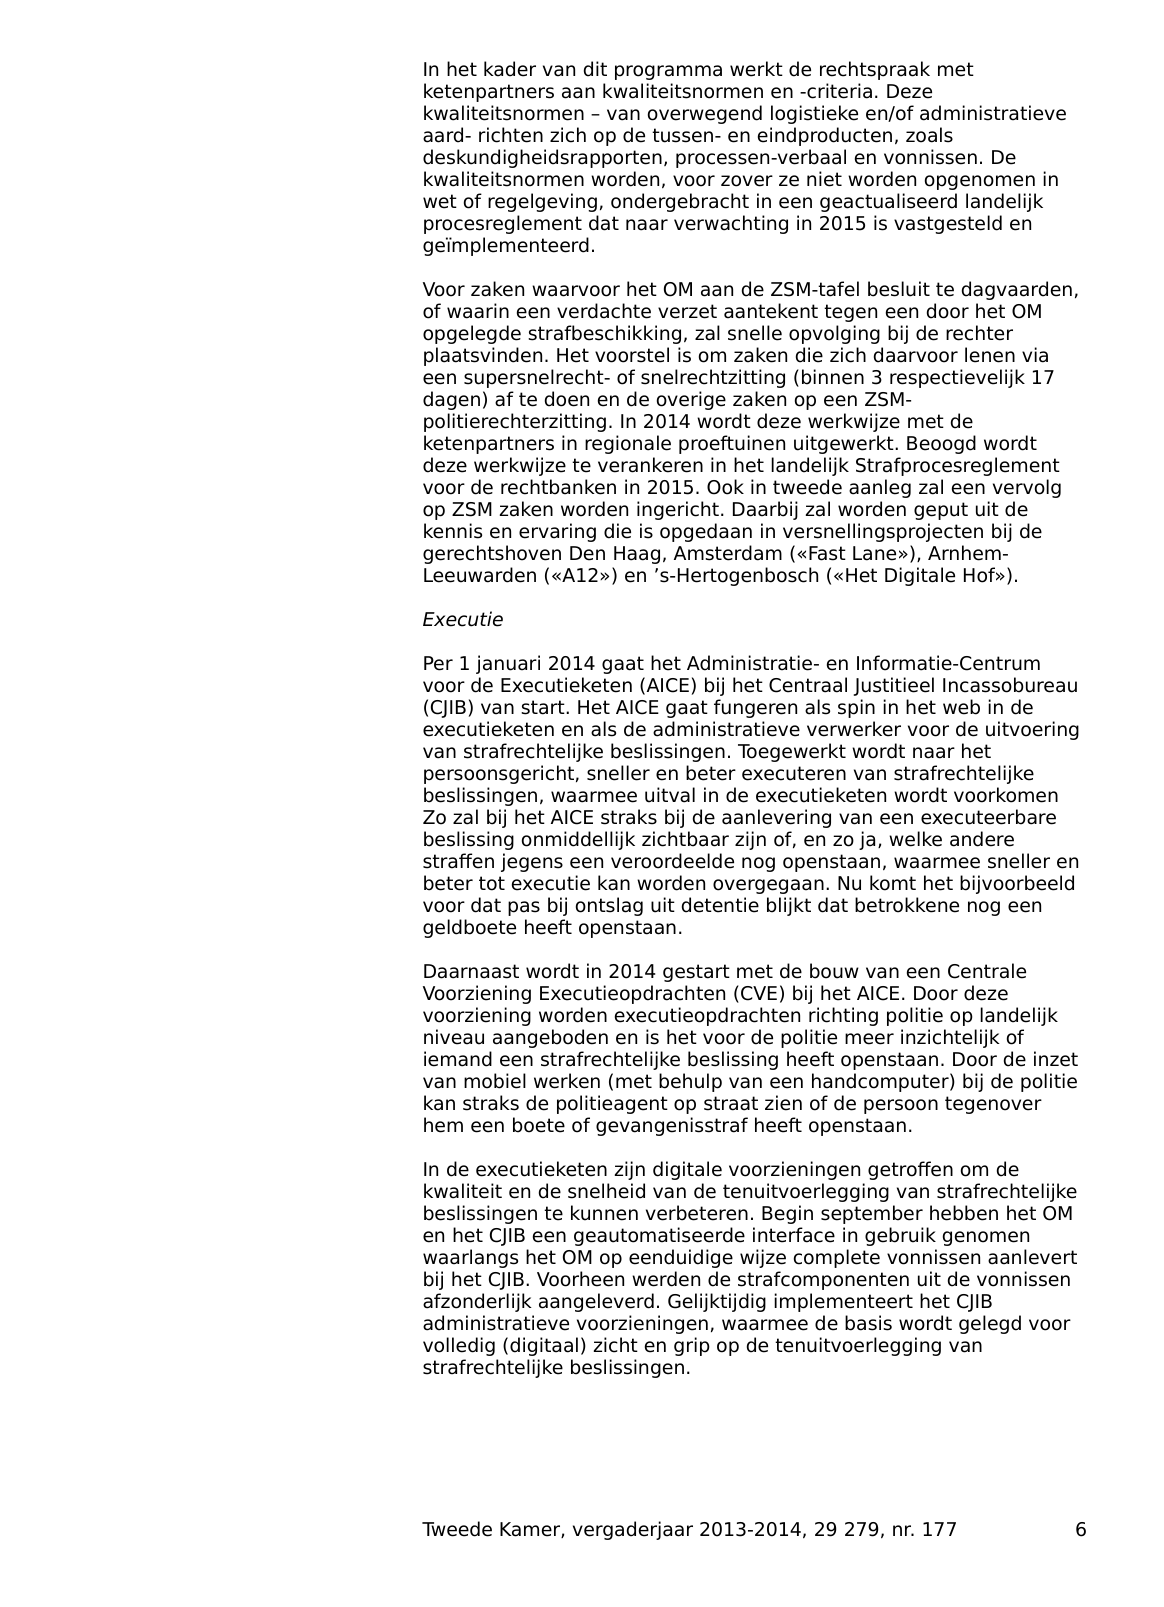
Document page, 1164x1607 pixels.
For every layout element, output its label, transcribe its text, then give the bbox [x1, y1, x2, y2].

text In de executieketen zijn digitale voorzieningen getroffen om de kwaliteit en de snelheid van de tenuitvoerlegging van strafrechtelijke beslissingen te kunnen verbeteren. Begin september hebben het OM en het CJIB een geautomatiseerde interface in gebruik genomen waarlangs het OM op eenduidige wijze complete vonnissen aanlevert bij het CJIB. Voorheen werden de strafcomponenten uit de vonnissen afzonderlijk aangeleverd. Gelijktijdig implementeert het CJIB administratieve voorzieningen, waarmee de basis wordt gelegd voor volledig (digitaal) zicht en grip op de tenuitvoerlegging van strafrechtelijke beslissingen. [422, 1159, 1087, 1379]
text Voor zaken waarvoor het OM aan de ZSM-tafel besluit te dagvaarden, of waarin een verdachte verzet aantekent tegen een door het OM opgelegde strafbeschikking, zal snelle opvolging bij de rechter plaatsvinden. Het voorstel is om zaken die zich daarvoor lenen via een supersnelrecht- of snelrechtzitting (binnen 3 respectievelijk 17 dagen) af te doen en de overige zaken op een ZSM-politierechterzitting. In 2014 wordt deze werkwijze met de ketenpartners in regionale proeftuinen uitgewerkt. Beoogd wordt deze werkwijze te verankeren in het landelijk Strafprocesreglement voor de rechtbanken in 2015. Ook in tweede aanleg zal een vervolg op ZSM zaken worden ingericht. Daarbij zal worden geput uit de kennis en ervaring die is opgedaan in versnellingsprojecten bij de gerechtshoven Den Haag, Amsterdam («Fast Lane»), Arnhem-Leeuwarden («A12») en ’s-Hertogenbosch («Het Digitale Hof»). [422, 279, 1087, 587]
text Per 1 januari 2014 gaat het Administratie- en Informatie-Centrum voor de Executieketen (AICE) bij het Centraal Justitieel Incassobureau (CJIB) van start. Het AICE gaat fungeren als spin in het web in de executieketen en als de administratieve verwerker voor de uitvoering van strafrechtelijke beslissingen. Toegewerkt wordt naar het persoonsgericht, sneller en beter executeren van strafrechtelijke beslissingen, waarmee uitval in de executieketen wordt voorkomen Zo zal bij het AICE straks bij de aanlevering van een executeerbare beslissing onmiddellijk zichtbaar zijn of, en zo ja, welke andere straffen jegens een veroordeelde nog openstaan, waarmee sneller en beter tot executie kan worden overgegaan. Nu komt het bijvoorbeeld voor dat pas bij ontslag uit detentie blijkt dat betrokkene nog een geldboete heeft openstaan. [422, 653, 1087, 939]
text Daarnaast wordt in 2014 gestart met de bouw van een Centrale Voorziening Executieopdrachten (CVE) bij het AICE. Door deze voorziening worden executieopdrachten richting politie op landelijk niveau aangeboden en is het voor de politie meer inzichtelijk of iemand een strafrechtelijke beslissing heeft openstaan. Door de inzet van mobiel werken (met behulp van een handcomputer) bij de politie kan straks de politieagent op straat zien of de persoon tegenover hem een boete of gevangenisstraf heeft openstaan. [422, 961, 1087, 1137]
subtitle Executie [422, 609, 1087, 631]
text In het kader van dit programma werkt de rechtspraak met ketenpartners aan kwaliteitsnormen en -criteria. Deze kwaliteitsnormen – van overwegend logistieke en/of administratieve aard- richten zich op de tussen- en eindproducten, zoals deskundigheidsrapporten, processen-verbaal en vonnissen. De kwaliteitsnormen worden, voor zover ze niet worden opgenomen in wet of regelgeving, ondergebracht in een geactualiseerd landelijk procesreglement dat naar verwachting in 2015 is vastgesteld en geïmplementeerd. [422, 59, 1087, 257]
